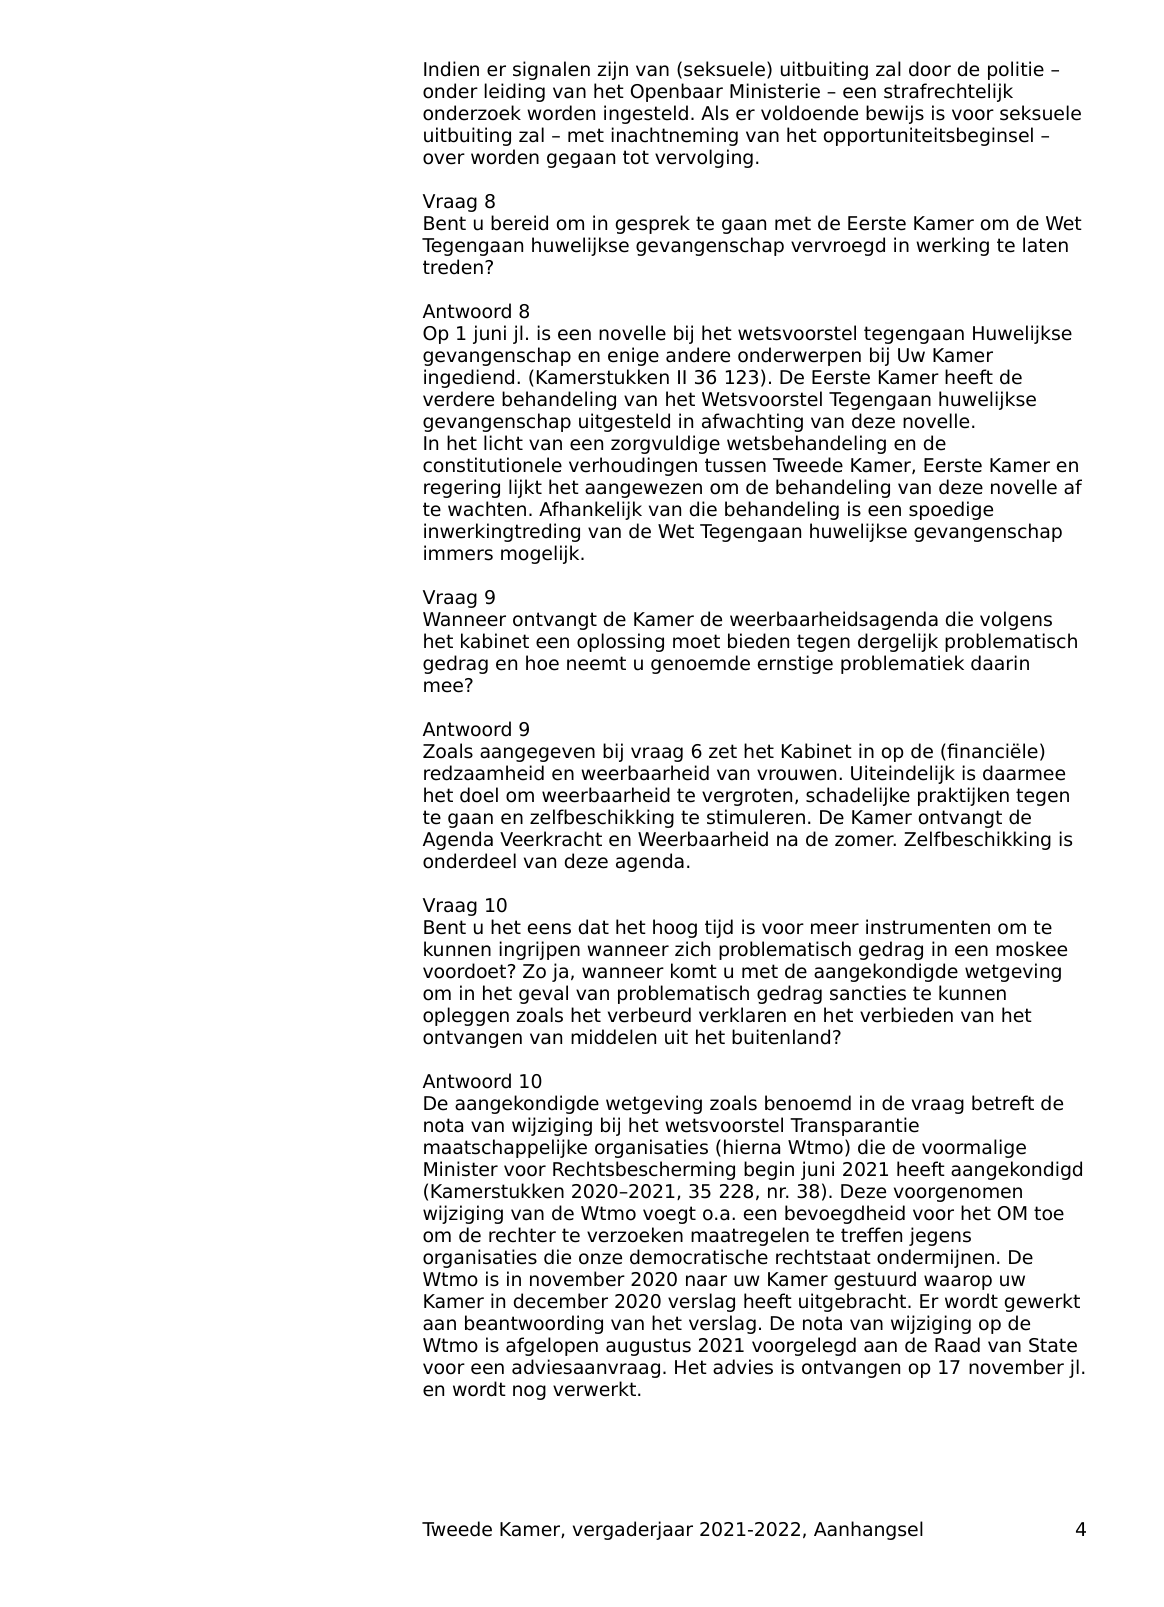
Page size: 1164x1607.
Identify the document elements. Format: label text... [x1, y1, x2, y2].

text Zoals aangegeven bij vraag 6 zet het Kabinet in op de (financiële) redzaamheid en weerbaarheid van vrouwen. Uiteindelijk is daarmee het doel om weerbaarheid te vergroten, schadelijke praktijken tegen te gaan en zelfbeschikking te stimuleren. De Kamer ontvangt de Agenda Veerkracht en Weerbaarheid na de zomer. Zelfbeschikking is onderdeel van deze agenda. [422, 741, 1087, 873]
text Bent u bereid om in gesprek te gaan met de Eerste Kamer om de Wet Tegengaan huwelijkse gevangenschap vervroegd in werking te laten treden? [422, 213, 1087, 279]
text Wanneer ontvangt de Kamer de weerbaarheidsagenda die volgens het kabinet een oplossing moet bieden tegen dergelijk problematisch gedrag en hoe neemt u genoemde ernstige problematiek daarin mee? [422, 609, 1087, 697]
text Antwoord 10 [422, 1071, 1087, 1093]
text Vraag 8 [422, 191, 1087, 213]
text Bent u het eens dat het hoog tijd is voor meer instrumenten om te kunnen ingrijpen wanneer zich problematisch gedrag in een moskee voordoet? Zo ja, wanneer komt u met de aangekondigde wetgeving om in het geval van problematisch gedrag sancties te kunnen opleggen zoals het verbeurd verklaren en het verbieden van het ontvangen van middelen uit het buitenland? [422, 917, 1087, 1049]
text In het licht van een zorgvuldige wetsbehandeling en de constitutionele verhoudingen tussen Tweede Kamer, Eerste Kamer en regering lijkt het aangewezen om de behandeling van deze novelle af te wachten. Afhankelijk van die behandeling is een spoedige inwerkingtreding van de Wet Tegengaan huwelijkse gevangenschap immers mogelijk. [422, 433, 1087, 565]
text Op 1 juni jl. is een novelle bij het wetsvoorstel tegengaan Huwelijkse gevangenschap en enige andere onderwerpen bij Uw Kamer ingediend. (Kamerstukken II 36 123). De Eerste Kamer heeft de verdere behandeling van het Wetsvoorstel Tegengaan huwelijkse gevangenschap uitgesteld in afwachting van deze novelle. [422, 323, 1087, 433]
text Vraag 9 [422, 587, 1087, 609]
text De aangekondigde wetgeving zoals benoemd in de vraag betreft de nota van wijziging bij het wetsvoorstel Transparantie maatschappelijke organisaties (hierna Wtmo) die de voormalige Minister voor Rechtsbescherming begin juni 2021 heeft aangekondigd (Kamerstukken 2020–2021, 35 228, nr. 38). Deze voorgenomen wijziging van de Wtmo voegt o.a. een bevoegdheid voor het OM toe om de rechter te verzoeken maatregelen te treffen jegens organisaties die onze democratische rechtstaat ondermijnen. De Wtmo is in november 2020 naar uw Kamer gestuurd waarop uw Kamer in december 2020 verslag heeft uitgebracht. Er wordt gewerkt aan beantwoording van het verslag. De nota van wijziging op de Wtmo is afgelopen augustus 2021 voorgelegd aan de Raad van State voor een adviesaanvraag. Het advies is ontvangen op 17 november jl. en wordt nog verwerkt. [422, 1093, 1087, 1401]
text Antwoord 9 [422, 719, 1087, 741]
text Antwoord 8 [422, 301, 1087, 323]
text Vraag 10 [422, 895, 1087, 917]
text Indien er signalen zijn van (seksuele) uitbuiting zal door de politie – onder leiding van het Openbaar Ministerie – een strafrechtelijk onderzoek worden ingesteld. Als er voldoende bewijs is voor seksuele uitbuiting zal – met inachtneming van het opportuniteitsbeginsel – over worden gegaan tot vervolging. [422, 59, 1087, 169]
